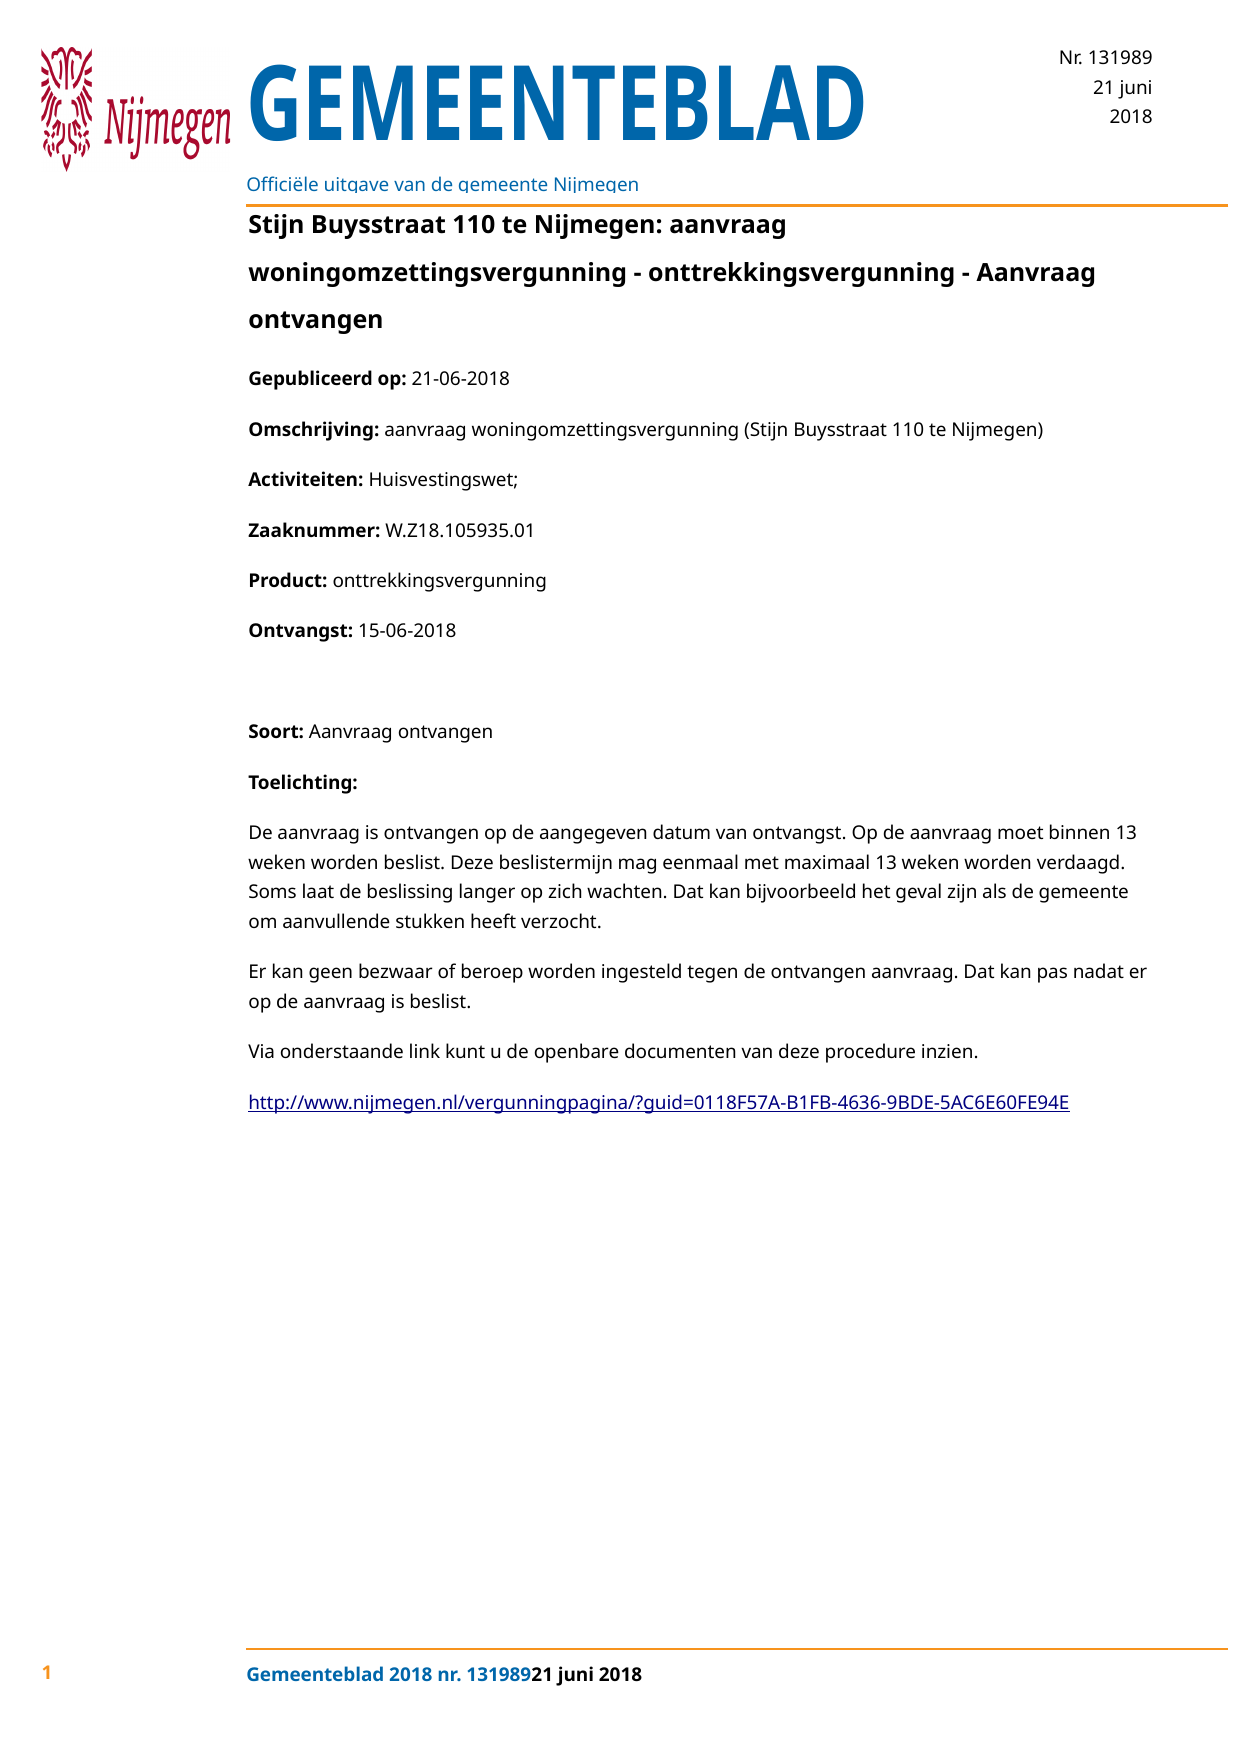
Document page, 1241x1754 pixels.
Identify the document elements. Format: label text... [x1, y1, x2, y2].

text Ontvangst: 15-06-2018 [248, 618, 1152, 643]
text Via onderstaande link kunt u de openbare documenten van deze procedure inzien. [248, 1038, 1152, 1064]
text Gepubliceerd op: 21-06-2018 [248, 366, 1152, 391]
text http://www.nijmegen.nl/vergunningpagina/?guid=0118F57A-B1FB-4636-9BDE-5AC6E60FE94E [248, 1089, 1152, 1114]
text Zaaknummer: W.Z18.105935.01 [248, 517, 1152, 542]
text Er kan geen bezwaar of beroep worden ingesteld tegen de ontvangen aanvraag. Dat kan pas nadat er op de aanvraag is beslist. [248, 958, 1152, 1014]
text Toelichting: [248, 769, 1152, 794]
text Activiteiten: Huisvestingswet; [248, 466, 1152, 492]
text Omschrijving: aanvraag woningomzettingsvergunning (Stijn Buysstraat 110 te Nijmegen) [248, 416, 1152, 442]
text Product: onttrekkingsvergunning [248, 567, 1152, 593]
text De aanvraag is ontvangen op de aangegeven datum van ontvangst. Op de aanvraag moet binnen 13 weken worden beslist. Deze beslistermijn mag eenmaal met maximaal 13 weken worden verdaagd. Soms laat de beslissing langer op zich wachten. Dat kan bijvoorbeeld het geval zijn als de gemeente om aanvullende stukken heeft verzocht. [248, 819, 1152, 934]
picture [41, 47, 231, 172]
text Soort: Aanvraag ontvangen [248, 718, 1152, 744]
text Stijn Buysstraat 110 te Nijmegen: aanvraag woningomzettingsvergunning - onttrekkingsvergunning - Aanvraag ontvangen [248, 207, 1152, 336]
